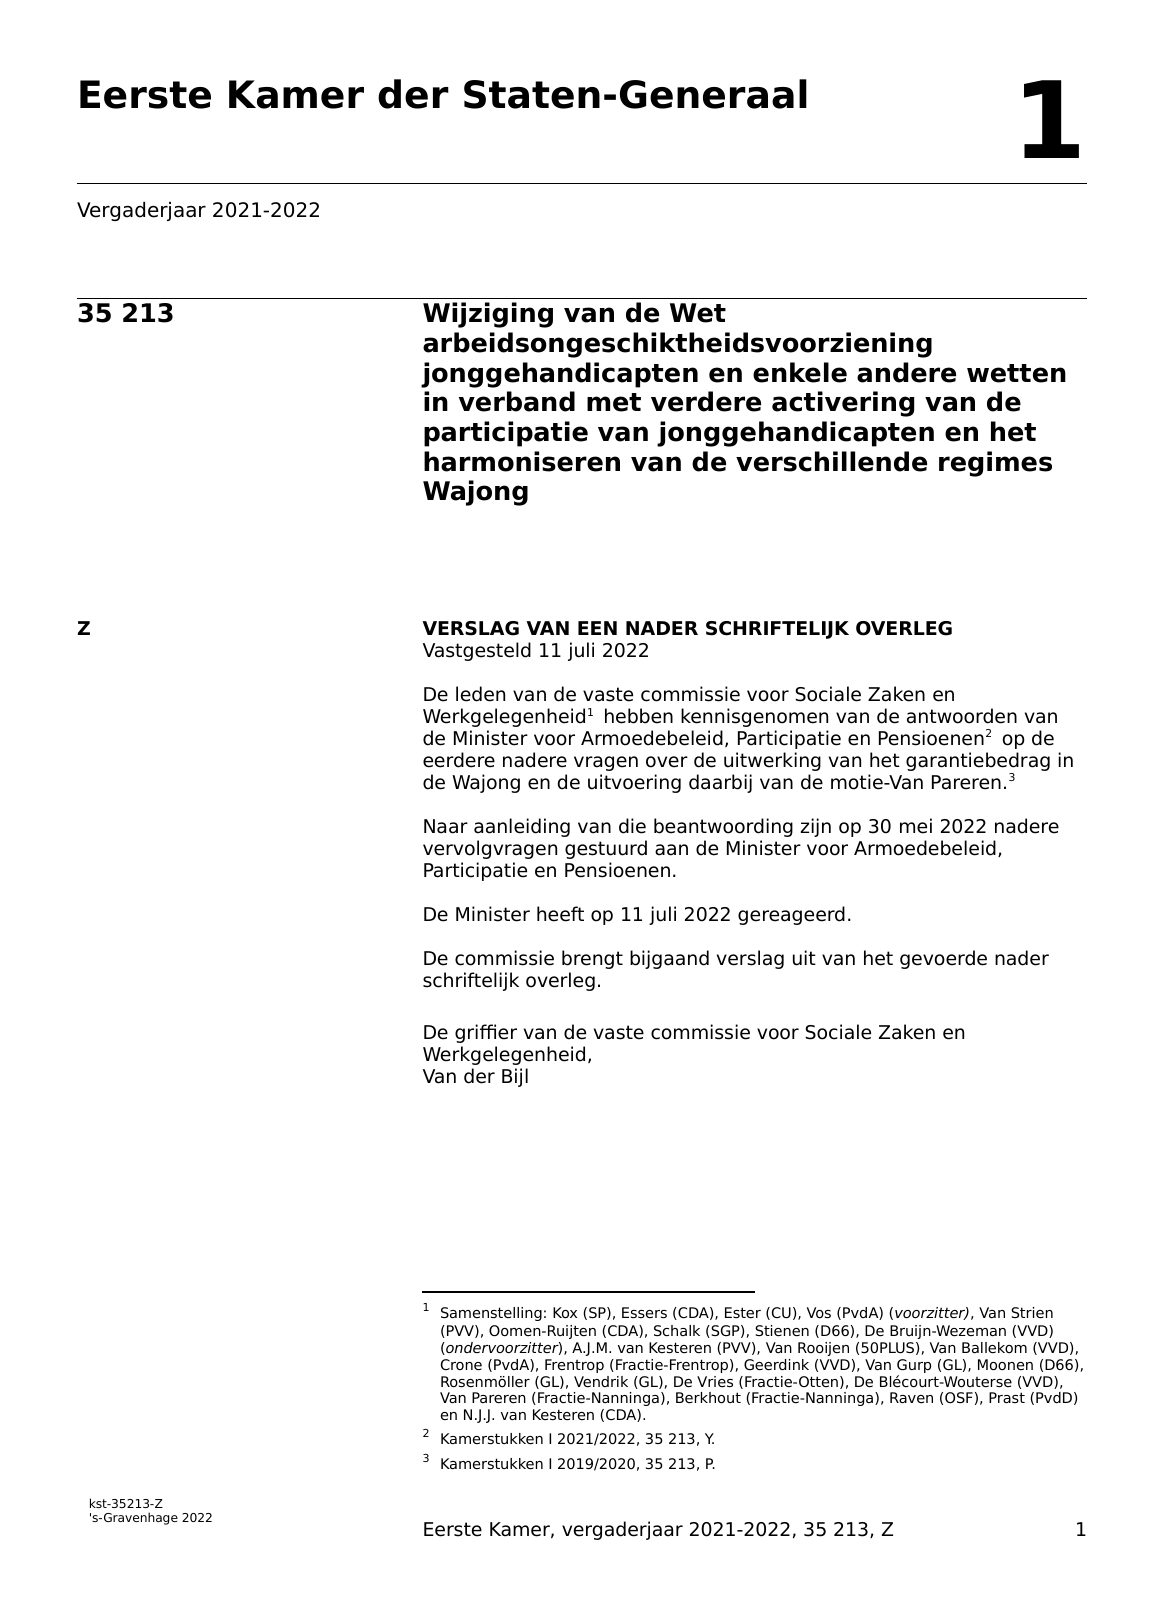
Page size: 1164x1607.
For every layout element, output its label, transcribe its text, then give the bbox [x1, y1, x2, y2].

text Naar aanleiding van die beantwoording zijn op 30 mei 2022 nadere vervolgvragen gestuurd aan de Minister voor Armoedebeleid, Participatie en Pensioenen. [422, 816, 1087, 882]
text De leden van de vaste commissie voor Sociale Zaken en Werkgelegenheid hebben kennisgenomen van de antwoorden van de Minister voor Armoedebeleid, Participatie en Pensioenen op de eerdere nadere vragen over de uitwerking van het garantiebedrag in de Wajong en de uitvoering daarbij van de motie-Van Pareren. [422, 684, 1087, 794]
text Kamerstukken I 2021/2022, 35 213, Y. [422, 1427, 1087, 1449]
text Samenstelling: Kox (SP), Essers (CDA), Ester (CU), Vos (PvdA) (voorzitter), Van Strien (PVV), Oomen-Ruijten (CDA), Schalk (SGP), Stienen (D66), De Bruijn-Wezeman (VVD) (ondervoorzitter), A.J.M. van Kesteren (PVV), Van Rooijen (50PLUS), Van Ballekom (VVD), Crone (PvdA), Frentrop (Fractie-Frentrop), Geerdink (VVD), Van Gurp (GL), Moonen (D66), Rosenmöller (GL), Vendrik (GL), De Vries (Fractie-Otten), De Blécourt-Wouterse (VVD), Van Pareren (Fractie-Nanninga), Berkhout (Fractie-Nanninga), Raven (OSF), Prast (PvdD) en N.J.J. van Kesteren (CDA). [422, 1301, 1087, 1424]
text Kamerstukken I 2019/2020, 35 213, P. [422, 1452, 1087, 1474]
table_header 1 [886, 59, 1087, 183]
text De commissie brengt bijgaand verslag uit van het gevoerde nader schriftelijk overleg. [422, 948, 1087, 992]
subtitle Z VERSLAG VAN EEN NADER SCHRIFTELIJK OVERLEG [77, 618, 1087, 640]
text kst-35213-Z [88, 1497, 323, 1511]
table_header Eerste Kamer der Staten-Generaal [77, 59, 886, 183]
text De Minister heeft op 11 juli 2022 gereageerd. [422, 904, 1087, 926]
subtitle 35 213 Wijziging van de Wet arbeidsongeschiktheidsvoorziening jonggehandicapten en enkele andere wetten in verband met verdere activering van de participatie van jonggehandicapten en het harmoniseren van de verschillende regimes Wajong [77, 299, 1087, 507]
table_cell Vergaderjaar 2021-2022 [77, 184, 1087, 298]
text De griffier van de vaste commissie voor Sociale Zaken en Werkgelegenheid, Van der Bijl [422, 1022, 1087, 1088]
text Vastgesteld 11 juli 2022 [422, 640, 1087, 662]
text 's-Gravenhage 2022 [88, 1511, 323, 1525]
